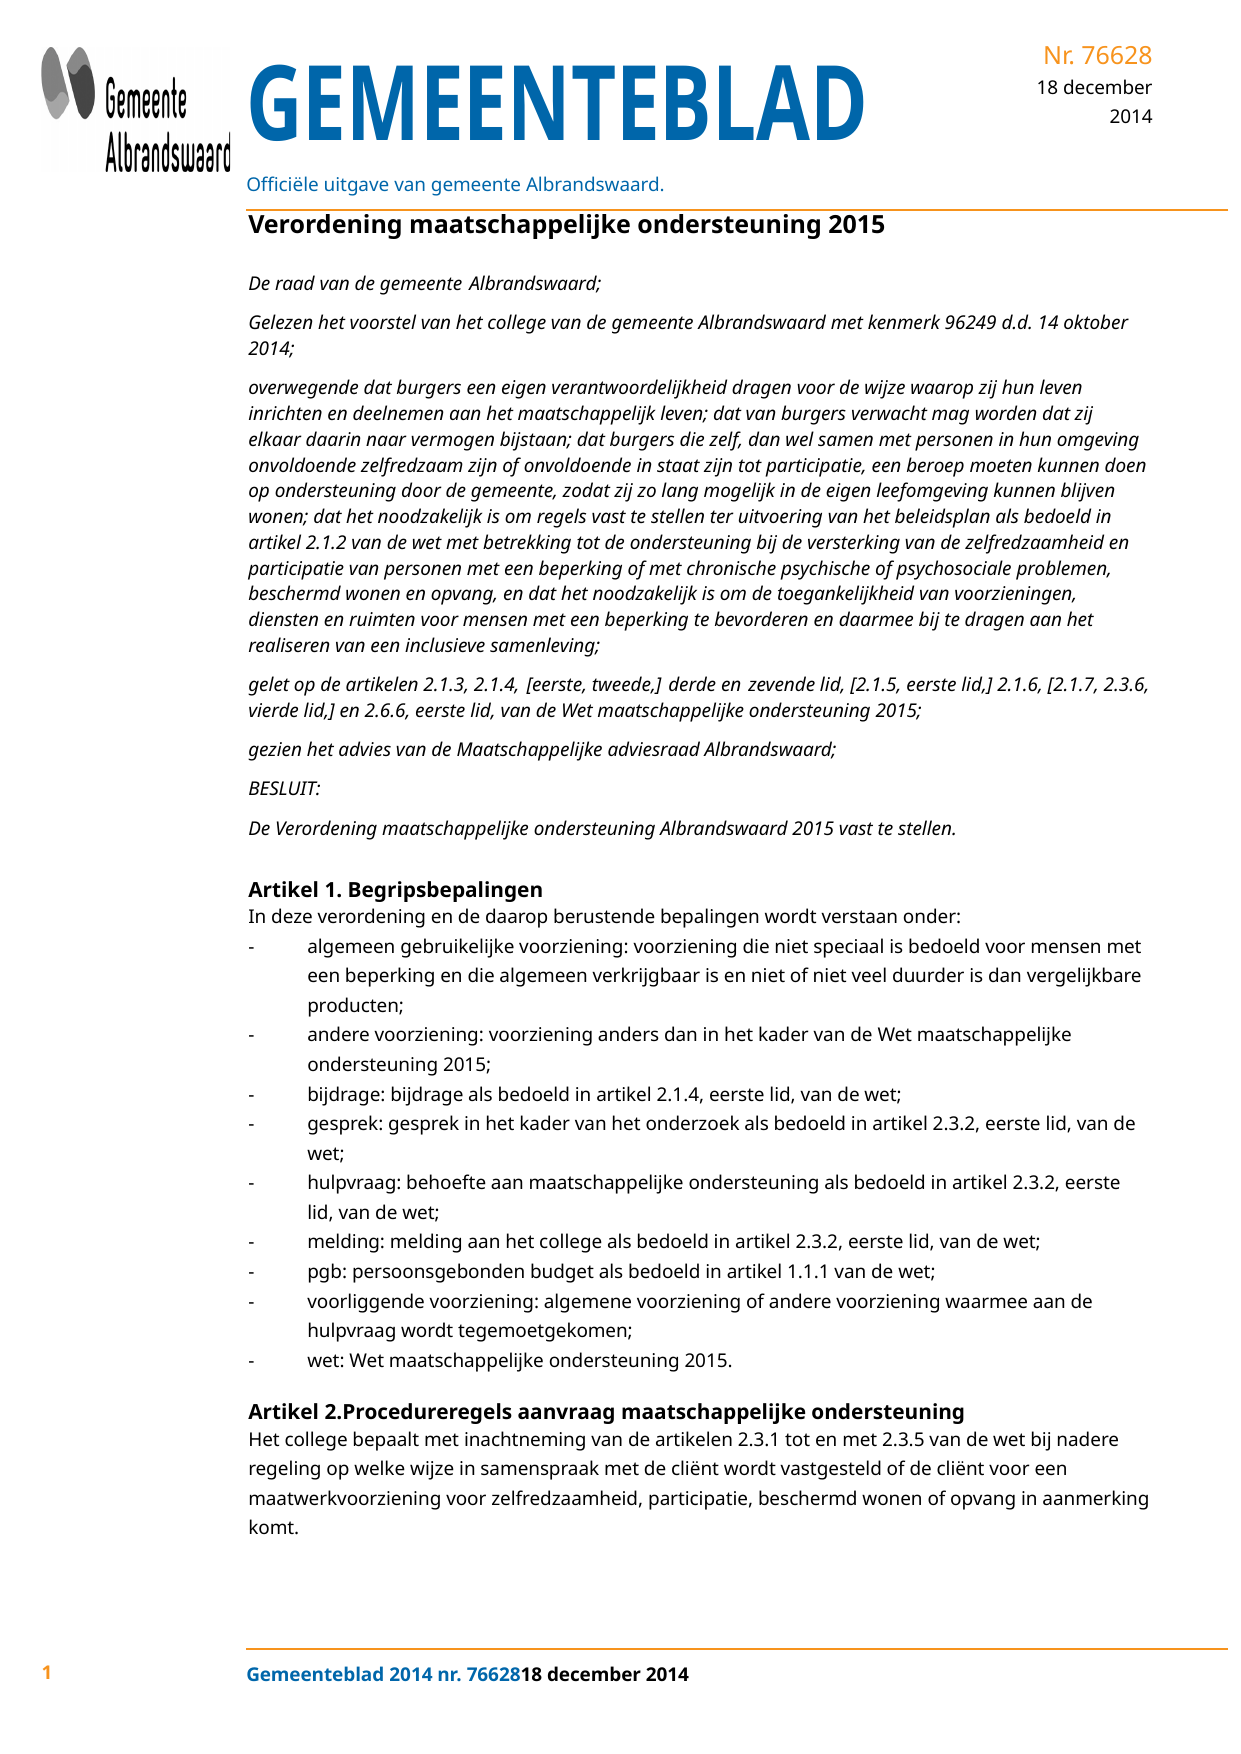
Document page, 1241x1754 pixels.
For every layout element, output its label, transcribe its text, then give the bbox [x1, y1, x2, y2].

list melding: melding aan het college als bedoeld in artikel 2.3.2, eerste lid, van de wet; [248, 1229, 1152, 1254]
picture [41, 47, 231, 172]
text In deze verordening en de daarop berustende bepalingen wordt verstaan onder: [248, 903, 1152, 929]
text gelet op de artikelen 2.1.3, 2.1.4, [eerste, tweede,] derde en zevende lid, [2.1.5, eerste lid,] 2.1.6, [2.1.7, 2.3.6, vierde lid,] en 2.6.6, eerste lid, van de Wet maatschappelijke ondersteuning 2015; [248, 671, 1152, 723]
text gezien het advies van de Maatschappelijke adviesraad Albrandswaard; [248, 736, 1152, 762]
text Artikel 1. Begripsbepalingen [248, 875, 1152, 903]
list bijdrage: bijdrage als bedoeld in artikel 2.1.4, eerste lid, van de wet; [248, 1081, 1152, 1106]
text De raad van de gemeente Albrandswaard; [248, 270, 1152, 296]
list andere voorziening: voorziening anders dan in het kader van de Wet maatschappelijke ondersteuning 2015; [248, 1022, 1152, 1077]
text Verordening maatschappelijke ondersteuning 2015 [248, 211, 1152, 241]
text Artikel 2.Procedureregels aanvraag maatschappelijke ondersteuning [248, 1397, 1152, 1426]
text Gelezen het voorstel van het college van de gemeente Albrandswaard met kenmerk 96249 d.d. 14 oktober 2014; [248, 309, 1152, 361]
text BESLUIT: [248, 775, 1152, 801]
list gesprek: gesprek in het kader van het onderzoek als bedoeld in artikel 2.3.2, eerste lid, van de wet; [248, 1110, 1152, 1166]
text De Verordening maatschappelijke ondersteuning Albrandswaard 2015 vast te stellen. [248, 815, 1152, 840]
list hulpvraag: behoefte aan maatschappelijke ondersteuning als bedoeld in artikel 2.3.2, eerste lid, van de wet; [248, 1169, 1152, 1225]
list pgb: persoonsgebonden budget als bedoeld in artikel 1.1.1 van de wet; [248, 1258, 1152, 1284]
list wet: Wet maatschappelijke ondersteuning 2015. [248, 1347, 1152, 1373]
list algemeen gebruikelijke voorziening: voorziening die niet speciaal is bedoeld voor mensen met een beperking en die algemeen verkrijgbaar is en niet of niet veel duurder is dan vergelijkbare producten; [248, 933, 1152, 1018]
list voorliggende voorziening: algemene voorziening of andere voorziening waarmee aan de hulpvraag wordt tegemoetgekomen; [248, 1288, 1152, 1343]
text overwegende dat burgers een eigen verantwoordelijkheid dragen voor de wijze waarop zij hun leven inrichten en deelnemen aan het maatschappelijk leven; dat van burgers verwacht mag worden dat zij elkaar daarin naar vermogen bijstaan; dat burgers die zelf, dan wel samen met personen in hun omgeving onvoldoende zelfredzaam zijn of onvoldoende in staat zijn tot participatie, een beroep moeten kunnen doen op ondersteuning door de gemeente, zodat zij zo lang mogelijk in de eigen leefomgeving kunnen blijven wonen; dat het noodzakelijk is om regels vast te stellen ter uitvoering van het beleidsplan als bedoeld in artikel 2.1.2 van de wet met betrekking tot de ondersteuning bij de versterking van de zelfredzaamheid en participatie van personen met een beperking of met chronische psychische of psychosociale problemen, beschermd wonen en opvang, en dat het noodzakelijk is om de toegankelijkheid van voorzieningen, diensten en ruimten voor mensen met een beperking te bevorderen en daarmee bij te dragen aan het realiseren van een inclusieve samenleving; [248, 374, 1152, 658]
text Het college bepaalt met inachtneming van de artikelen 2.3.1 tot en met 2.3.5 van de wet bij nadere regeling op welke wijze in samenspraak met de cliënt wordt vastgesteld of de cliënt voor een maatwerkvoorziening voor zelfredzaamheid, participatie, beschermd wonen of opvang in aanmerking komt. [248, 1426, 1152, 1540]
